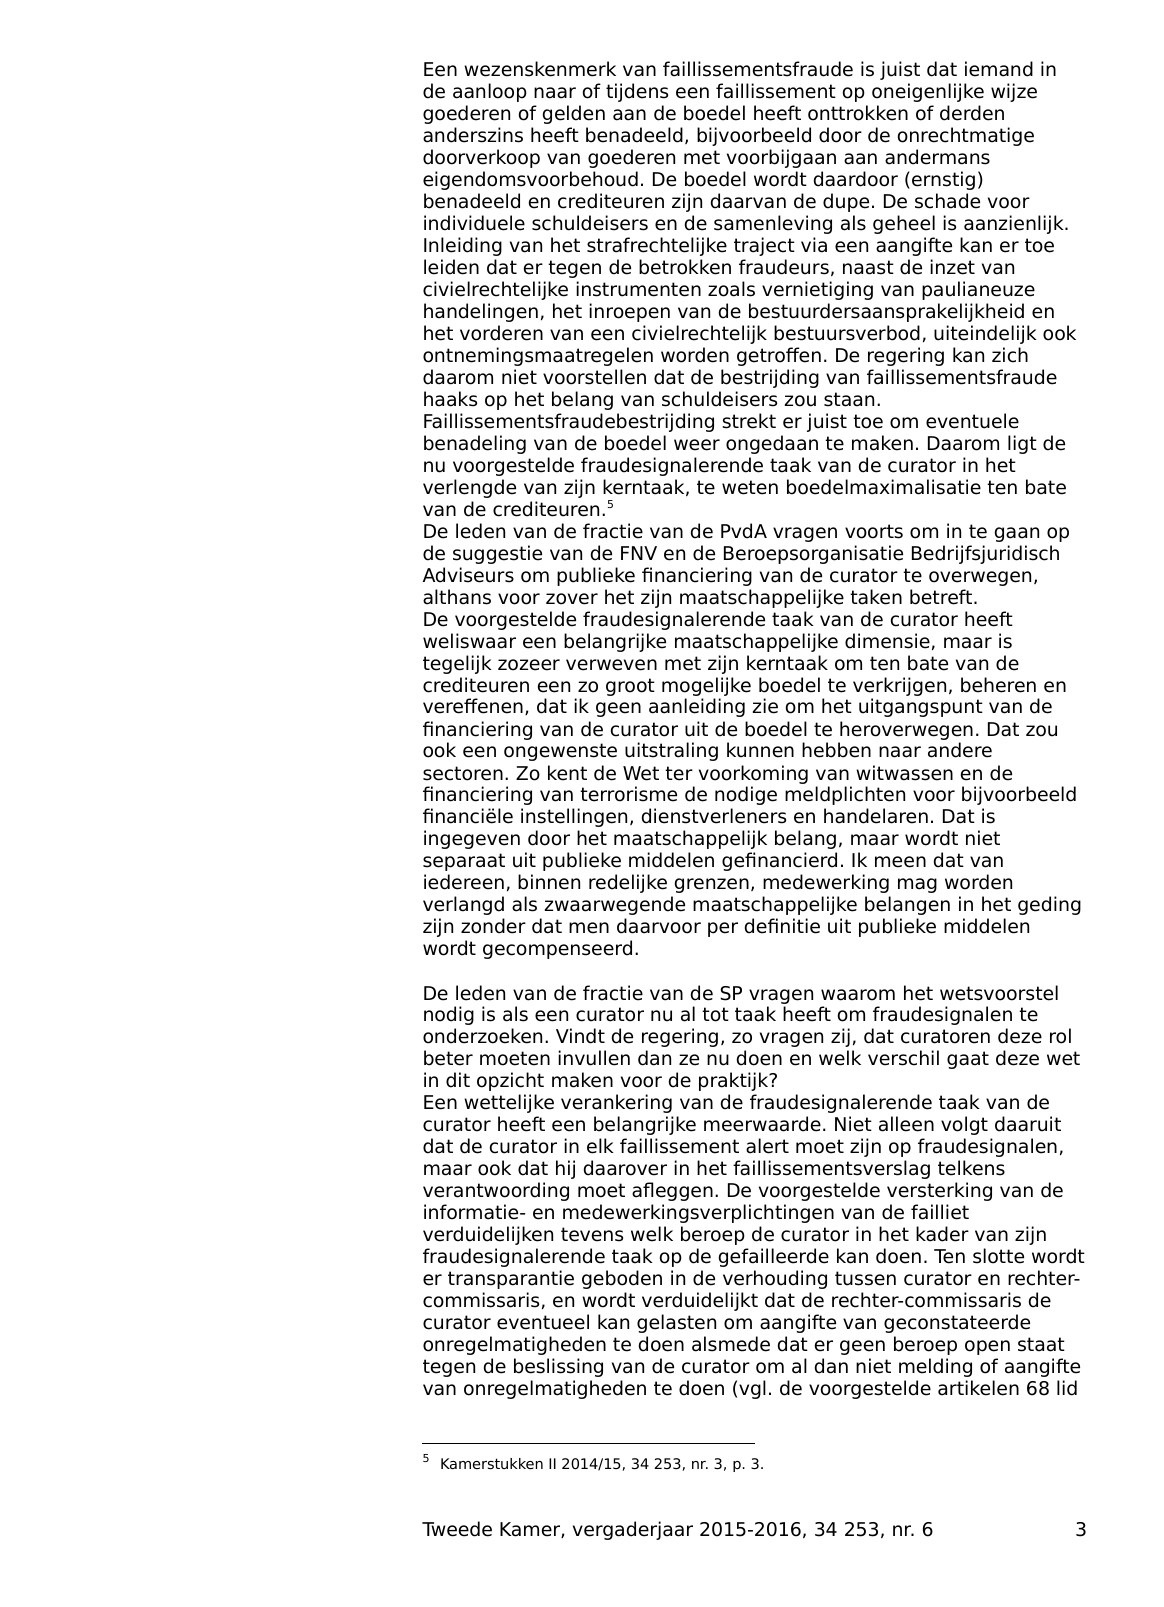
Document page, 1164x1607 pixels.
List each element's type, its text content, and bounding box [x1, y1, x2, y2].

text De voorgestelde fraudesignalerende taak van de curator heeft weliswaar een belangrijke maatschappelijke dimensie, maar is tegelijk zozeer verweven met zijn kerntaak om ten bate van de crediteuren een zo groot mogelijke boedel te verkrijgen, beheren en vereffenen, dat ik geen aanleiding zie om het uitgangspunt van de financiering van de curator uit de boedel te heroverwegen. Dat zou ook een ongewenste uitstraling kunnen hebben naar andere sectoren. Zo kent de Wet ter voorkoming van witwassen en de financiering van terrorisme de nodige meldplichten voor bijvoorbeeld financiële instellingen, dienstverleners en handelaren. Dat is ingegeven door het maatschappelijk belang, maar wordt niet separaat uit publieke middelen gefinancierd. Ik meen dat van iedereen, binnen redelijke grenzen, medewerking mag worden verlangd als zwaarwegende maatschappelijke belangen in het geding zijn zonder dat men daarvoor per definitie uit publieke middelen wordt gecompenseerd. [422, 608, 1087, 960]
text Kamerstukken II 2014/15, 34 253, nr. 3, p. 3. [422, 1452, 1087, 1474]
text De leden van de fractie van de PvdA vragen voorts om in te gaan op de suggestie van de FNV en de Beroepsorganisatie Bedrijfsjuridisch Adviseurs om publieke financiering van de curator te overwegen, althans voor zover het zijn maatschappelijke taken betreft. [422, 521, 1087, 608]
text Een wettelijke verankering van de fraudesignalerende taak van de curator heeft een belangrijke meerwaarde. Niet alleen volgt daaruit dat de curator in elk faillissement alert moet zijn op fraudesignalen, maar ook dat hij daarover in het faillissementsverslag telkens verantwoording moet afleggen. De voorgestelde versterking van de informatie- en medewerkingsverplichtingen van de failliet verduidelijken tevens welk beroep de curator in het kader van zijn fraudesignalerende taak op de gefailleerde kan doen. Ten slotte wordt er transparantie geboden in de verhouding tussen curator en rechter-commissaris, en wordt verduidelijkt dat de rechter-commissaris de curator eventueel kan gelasten om aangifte van geconstateerde onregelmatigheden te doen alsmede dat er geen beroep open staat tegen de beslissing van de curator om al dan niet melding of aangifte van onregelmatigheden te doen (vgl. de voorgestelde artikelen 68 lid [422, 1092, 1087, 1400]
text De leden van de fractie van de SP vragen waarom het wetsvoorstel nodig is als een curator nu al tot taak heeft om fraudesignalen te onderzoeken. Vindt de regering, zo vragen zij, dat curatoren deze rol beter moeten invullen dan ze nu doen en welk verschil gaat deze wet in dit opzicht maken voor de praktijk? [422, 982, 1087, 1092]
text Een wezenskenmerk van faillissementsfraude is juist dat iemand in de aanloop naar of tijdens een faillissement op oneigenlijke wijze goederen of gelden aan de boedel heeft onttrokken of derden anderszins heeft benadeeld, bijvoorbeeld door de onrechtmatige doorverkoop van goederen met voorbijgaan aan andermans eigendomsvoorbehoud. De boedel wordt daardoor (ernstig) benadeeld en crediteuren zijn daarvan de dupe. De schade voor individuele schuldeisers en de samenleving als geheel is aanzienlijk. Inleiding van het strafrechtelijke traject via een aangifte kan er toe leiden dat er tegen de betrokken fraudeurs, naast de inzet van civielrechtelijke instrumenten zoals vernietiging van paulianeuze handelingen, het inroepen van de bestuurdersaansprakelijkheid en het vorderen van een civielrechtelijk bestuursverbod, uiteindelijk ook ontnemingsmaatregelen worden getroffen. De regering kan zich daarom niet voorstellen dat de bestrijding van faillissementsfraude haaks op het belang van schuldeisers zou staan. Faillissementsfraudebestrijding strekt er juist toe om eventuele benadeling van de boedel weer ongedaan te maken. Daarom ligt de nu voorgestelde fraudesignalerende taak van de curator in het verlengde van zijn kerntaak, te weten boedelmaximalisatie ten bate van de crediteuren. [422, 59, 1087, 521]
